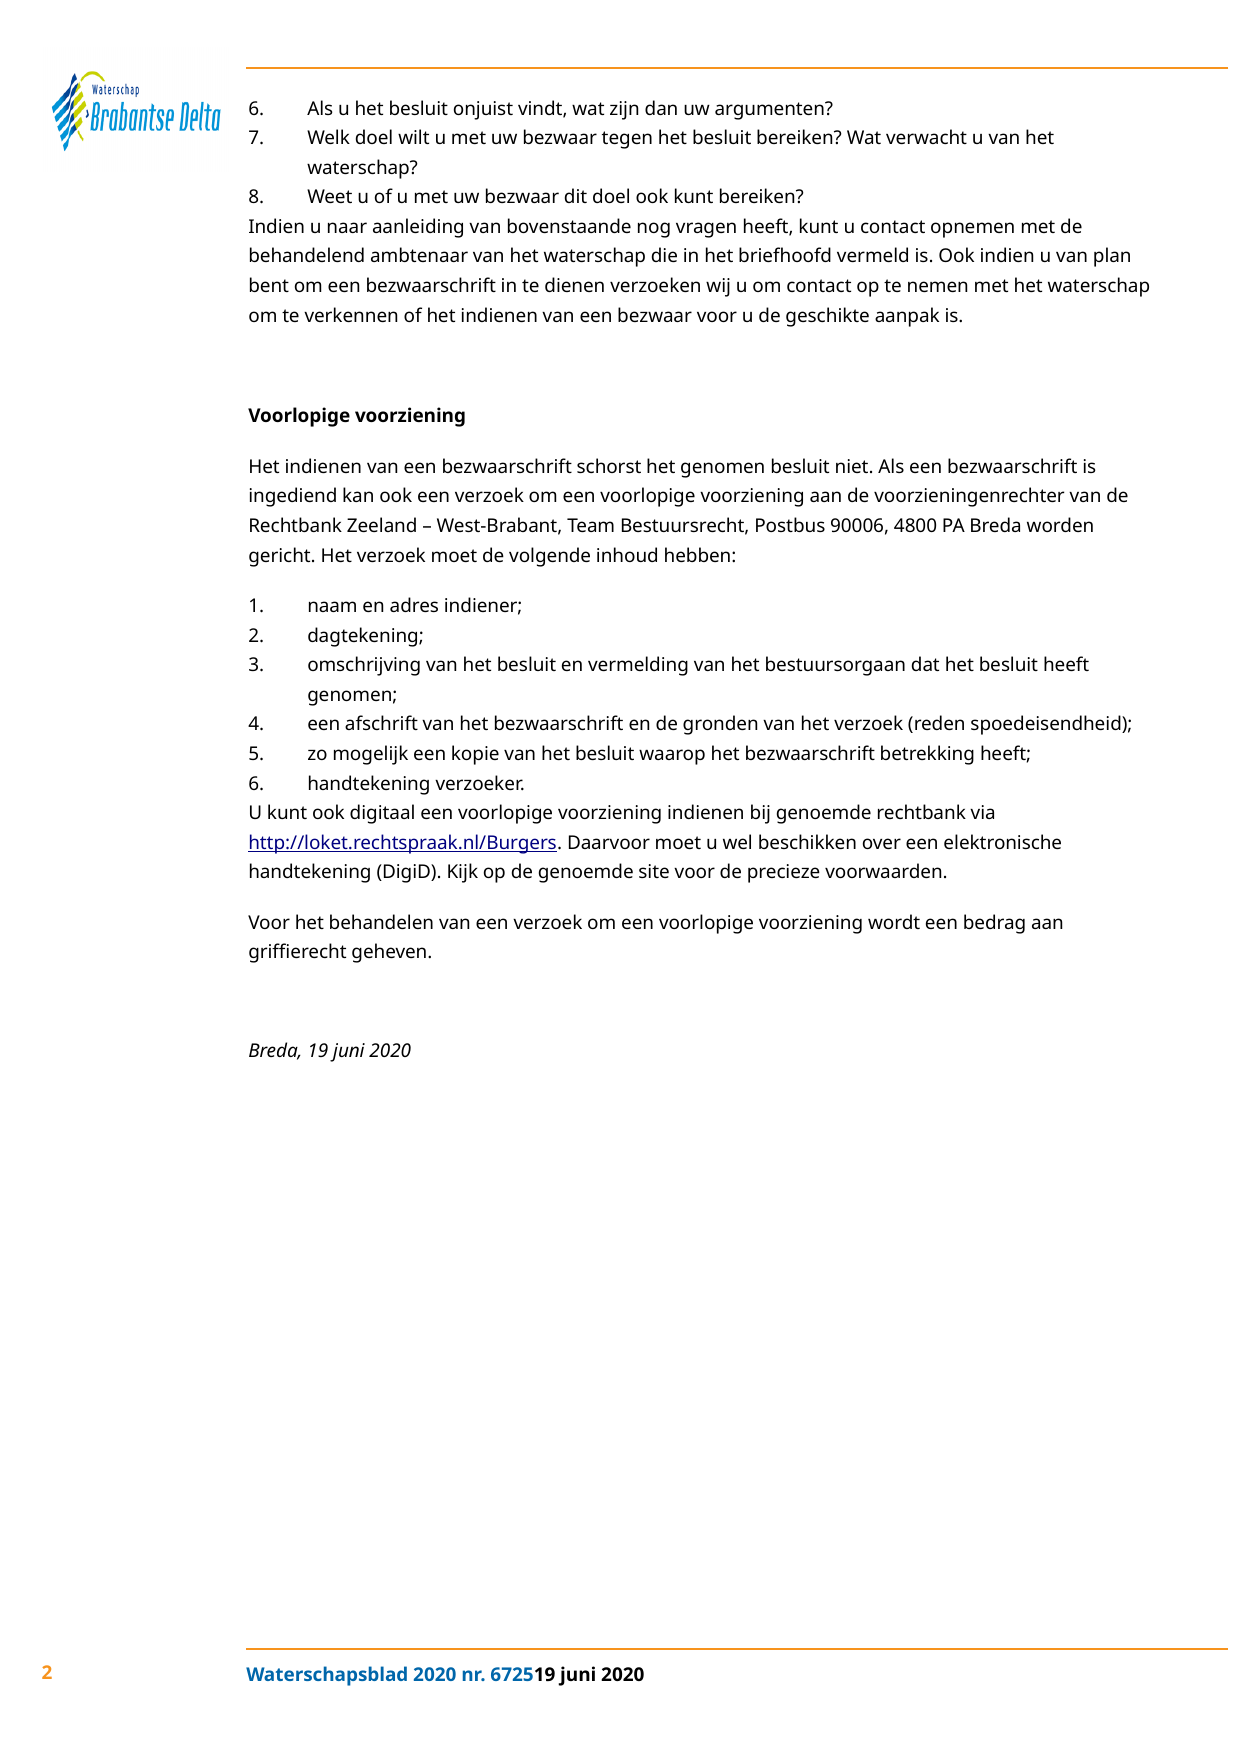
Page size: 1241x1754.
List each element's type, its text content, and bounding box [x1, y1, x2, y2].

text Indien u naar aanleiding van bovenstaande nog vragen heeft, kunt u contact opnemen met de behandelend ambtenaar van het waterschap die in het briefhoofd vermeld is. Ook indien u van plan bent om een bezwaarschrift in te dienen verzoeken wij u om contact op te nemen met het waterschap om te verkennen of het indienen van een bezwaar voor u de geschikte aanpak is. [248, 213, 1152, 328]
text U kunt ook digitaal een voorlopige voorziening indienen bij genoemde rechtbank via http://loket.rechtspraak.nl/Burgers. Daarvoor moet u wel beschikken over een elektronische handtekening (DigiD). Kijk op de genoemde site voor de precieze voorwaarden. [248, 799, 1152, 884]
list zo mogelijk een kopie van het besluit waarop het bezwaarschrift betrekking heeft; [248, 740, 1152, 766]
list naam en adres indiener; [248, 592, 1152, 618]
list handtekening verzoeker. [248, 770, 1152, 796]
list Welk doel wilt u met uw bezwaar tegen het besluit bereiken? Wat verwacht u van het waterschap? [248, 124, 1152, 180]
list Als u het besluit onjuist vindt, wat zijn dan uw argumenten? [248, 95, 1152, 121]
text Voorlopige voorziening [248, 403, 1152, 428]
picture [41, 47, 231, 172]
list dagtekening; [248, 622, 1152, 648]
list een afschrift van het bezwaarschrift en de gronden van het verzoek (reden spoedeisendheid); [248, 711, 1152, 736]
text Voor het behandelen van een verzoek om een voorlopige voorziening wordt een bedrag aan griffierecht geheven. [248, 909, 1152, 964]
list omschrijving van het besluit en vermelding van het bestuursorgaan dat het besluit heeft genomen; [248, 651, 1152, 707]
text Breda, 19 juni 2020 [248, 1037, 1152, 1062]
text Het indienen van een bezwaarschrift schorst het genomen besluit niet. Als een bezwaarschrift is ingediend kan ook een verzoek om een voorlopige voorziening aan de voorzieningenrechter van de Rechtbank Zeeland – West-Brabant, Team Bestuursrecht, Postbus 90006, 4800 PA Breda worden gericht. Het verzoek moet de volgende inhoud hebben: [248, 453, 1152, 568]
list Weet u of u met uw bezwaar dit doel ook kunt bereiken? [248, 183, 1152, 209]
